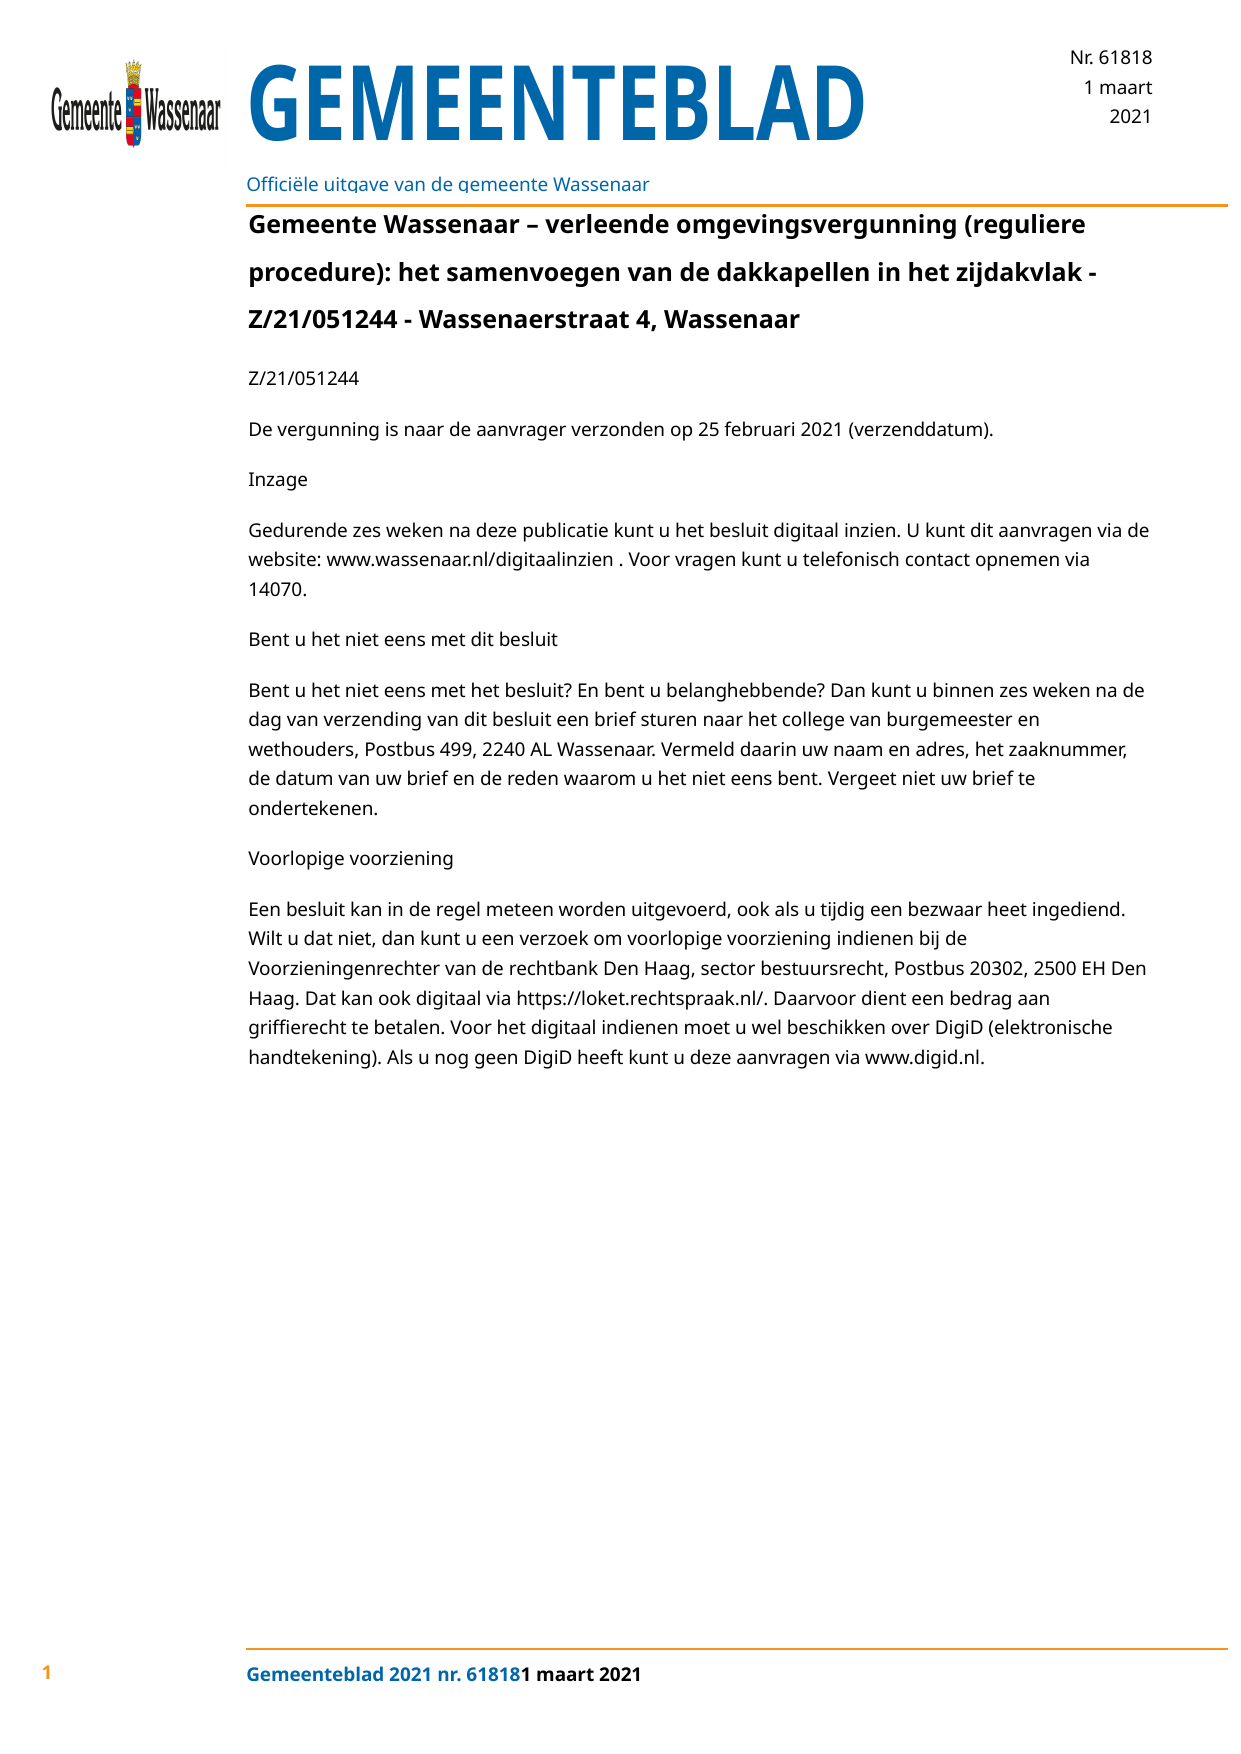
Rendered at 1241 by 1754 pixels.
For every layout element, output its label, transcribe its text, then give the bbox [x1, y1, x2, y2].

text Gedurende zes weken na deze publicatie kunt u het besluit digitaal inzien. U kunt dit aanvragen via de website: www.wassenaar.nl/digitaalinzien . Voor vragen kunt u telefonisch contact opnemen via 14070. [248, 517, 1152, 602]
text Voorlopige voorziening [248, 846, 1152, 871]
picture [41, 47, 231, 172]
text Bent u het niet eens met dit besluit [248, 626, 1152, 652]
text Inzage [248, 466, 1152, 492]
text De vergunning is naar de aanvrager verzonden op 25 februari 2021 (verzenddatum). [248, 416, 1152, 442]
text Gemeente Wassenaar – verleende omgevingsvergunning (reguliere procedure): het samenvoegen van de dakkapellen in het zijdakvlak - Z/21/051244 - Wassenaerstraat 4, Wassenaar [248, 207, 1152, 336]
text Z/21/051244 [248, 366, 1152, 391]
text Bent u het niet eens met het besluit? En bent u belanghebbende? Dan kunt u binnen zes weken na de dag van verzending van dit besluit een brief sturen naar het college van burgemeester en wethouders, Postbus 499, 2240 AL Wassenaar. Vermeld daarin uw naam en adres, het zaaknummer, de datum van uw brief en de reden waarom u het niet eens bent. Vergeet niet uw brief te ondertekenen. [248, 677, 1152, 821]
text Een besluit kan in de regel meteen worden uitgevoerd, ook als u tijdig een bezwaar heet ingediend. Wilt u dat niet, dan kunt u een verzoek om voorlopige voorziening indienen bij de Voorzieningenrechter van de rechtbank Den Haag, sector bestuursrecht, Postbus 20302, 2500 EH Den Haag. Dat kan ook digitaal via https://loket.rechtspraak.nl/. Daarvoor dient een bedrag aan griffierecht te betalen. Voor het digitaal indienen moet u wel beschikken over DigiD (elektronische handtekening). Als u nog geen DigiD heeft kunt u deze aanvragen via www.digid.nl. [248, 896, 1152, 1069]
